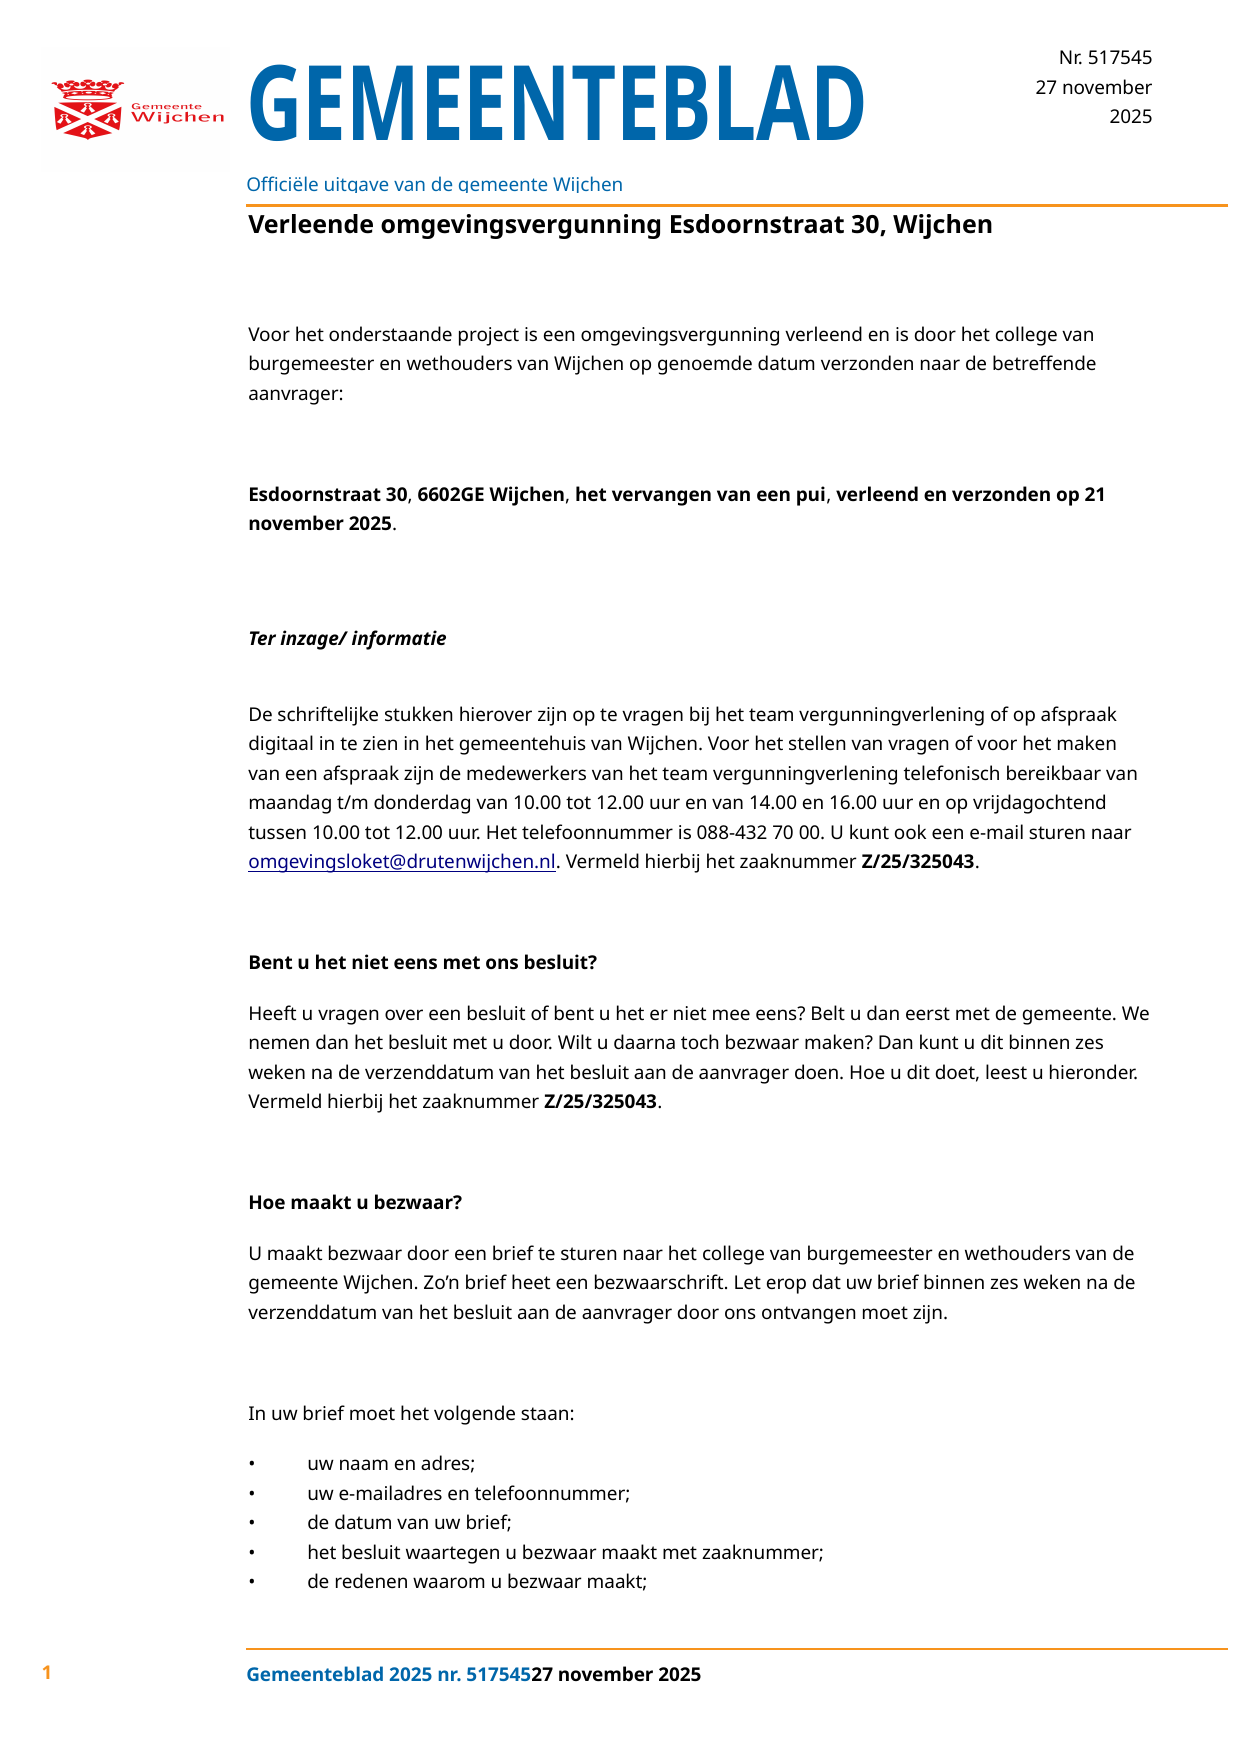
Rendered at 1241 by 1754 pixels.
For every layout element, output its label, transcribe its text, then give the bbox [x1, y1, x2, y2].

text Hoe maakt u bezwaar? [248, 1189, 1152, 1215]
text In uw brief moet het volgende staan: [248, 1400, 1152, 1426]
list uw naam en adres; [248, 1450, 1152, 1476]
text Verleende omgevingsvergunning Esdoornstraat 30, Wijchen [248, 207, 1152, 241]
text Esdoornstraat 30, 6602GE Wijchen, het vervangen van een pui, verleend en verzonden op 21 november 2025. [248, 481, 1152, 536]
text De schriftelijke stukken hierover zijn op te vragen bij het team vergunningverlening of op afspraak digitaal in te zien in het gemeentehuis van Wijchen. Voor het stellen van vragen of voor het maken van een afspraak zijn de medewerkers van het team vergunningverlening telefonisch bereikbaar van maandag t/m donderdag van 10.00 tot 12.00 uur en van 14.00 en 16.00 uur en op vrijdagochtend tussen 10.00 tot 12.00 uur. Het telefoonnummer is 088-432 70 00. U kunt ook een e-mail sturen naar omgevingsloket@drutenwijchen.nl. Vermeld hierbij het zaaknummer Z/25/325043. [248, 701, 1152, 874]
picture [41, 47, 231, 172]
text Bent u het niet eens met ons besluit? [248, 949, 1152, 975]
text Ter inzage/ informatie [248, 625, 1152, 650]
list het besluit waartegen u bezwaar maakt met zaaknummer; [248, 1539, 1152, 1565]
text U maakt bezwaar door een brief te sturen naar het college van burgemeester en wethouders van de gemeente Wijchen. Zo’n brief heet een bezwaarschrift. Let erop dat uw brief binnen zes weken na de verzenddatum van het besluit aan de aanvrager door ons ontvangen moet zijn. [248, 1240, 1152, 1325]
list de datum van uw brief; [248, 1509, 1152, 1535]
list de redenen waarom u bezwaar maakt; [248, 1569, 1152, 1594]
text Voor het onderstaande project is een omgevingsvergunning verleend en is door het college van burgemeester en wethouders van Wijchen op genoemde datum verzonden naar de betreffende aanvrager: [248, 321, 1152, 406]
list uw e-mailadres en telefoonnummer; [248, 1480, 1152, 1506]
text Heeft u vragen over een besluit of bent u het er niet mee eens? Belt u dan eerst met de gemeente. We nemen dan het besluit met u door. Wilt u daarna toch bezwaar maken? Dan kunt u dit binnen zes weken na de verzenddatum van het besluit aan de aanvrager doen. Hoe u dit doet, leest u hieronder. Vermeld hierbij het zaaknummer Z/25/325043. [248, 1000, 1152, 1114]
